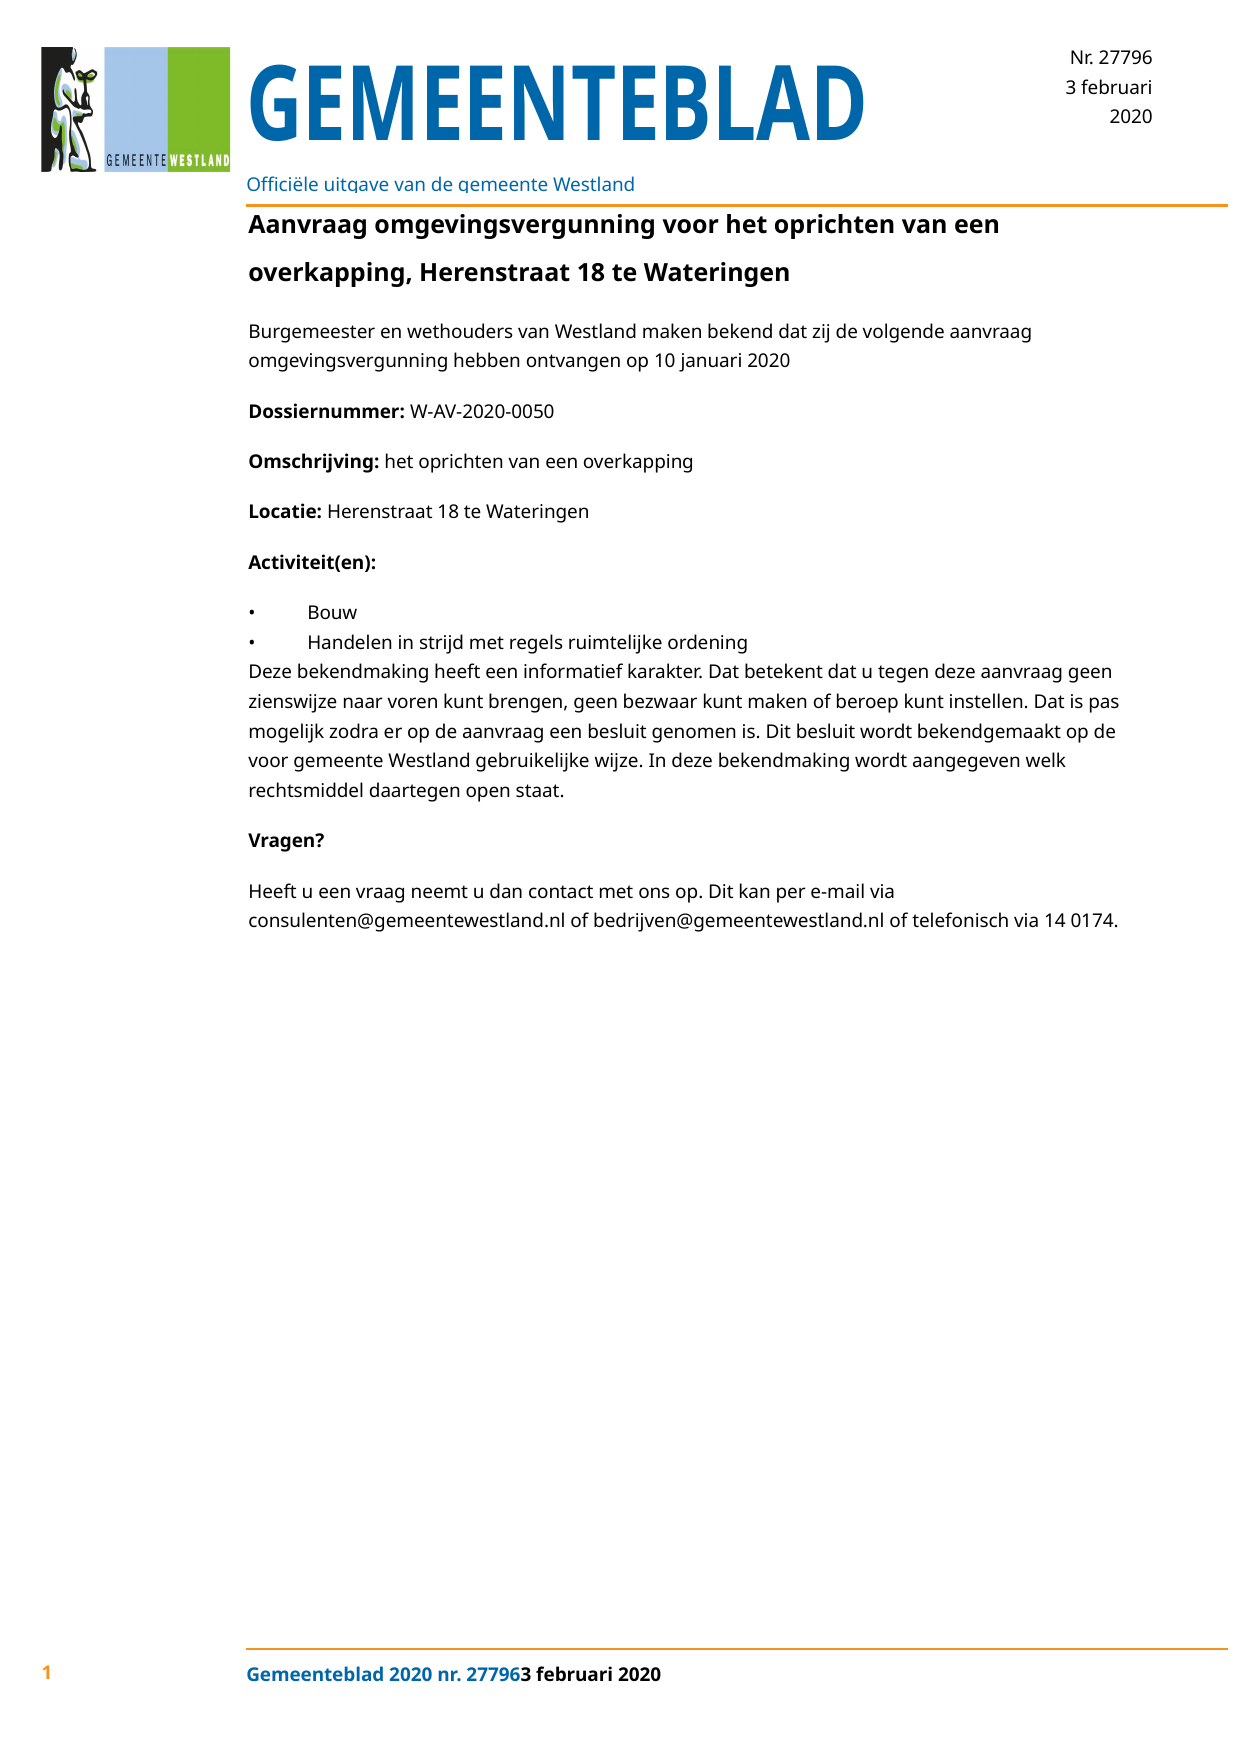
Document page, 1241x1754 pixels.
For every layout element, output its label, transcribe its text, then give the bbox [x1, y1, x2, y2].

text Deze bekendmaking heeft een informatief karakter. Dat betekent dat u tegen deze aanvraag geen zienswijze naar voren kunt brengen, geen bezwaar kunt maken of beroep kunt instellen. Dat is pas mogelijk zodra er op de aanvraag een besluit genomen is. Dit besluit wordt bekendgemaakt op de voor gemeente Westland gebruikelijke wijze. In deze bekendmaking wordt aangegeven welk rechtsmiddel daartegen open staat. [248, 659, 1152, 803]
list Handelen in strijd met regels ruimtelijke ordening [248, 629, 1152, 655]
text Dossiernummer: W-AV-2020-0050 [248, 398, 1152, 424]
text Aanvraag omgevingsvergunning voor het oprichten van een overkapping, Herenstraat 18 te Wateringen [248, 207, 1152, 288]
text Burgemeester en wethouders van Westland maken bekend dat zij de volgende aanvraag omgevingsvergunning hebben ontvangen op 10 januari 2020 [248, 318, 1152, 373]
text Heeft u een vraag neemt u dan contact met ons op. Dit kan per e-mail via consulenten@gemeentewestland.nl of bedrijven@gemeentewestland.nl of telefonisch via 14 0174. [248, 878, 1152, 933]
text Omschrijving: het oprichten van een overkapping [248, 448, 1152, 474]
text Vragen? [248, 827, 1152, 853]
picture [41, 47, 231, 172]
list Bouw [248, 599, 1152, 625]
text Locatie: Herenstraat 18 te Wateringen [248, 499, 1152, 524]
text Activiteit(en): [248, 549, 1152, 575]
